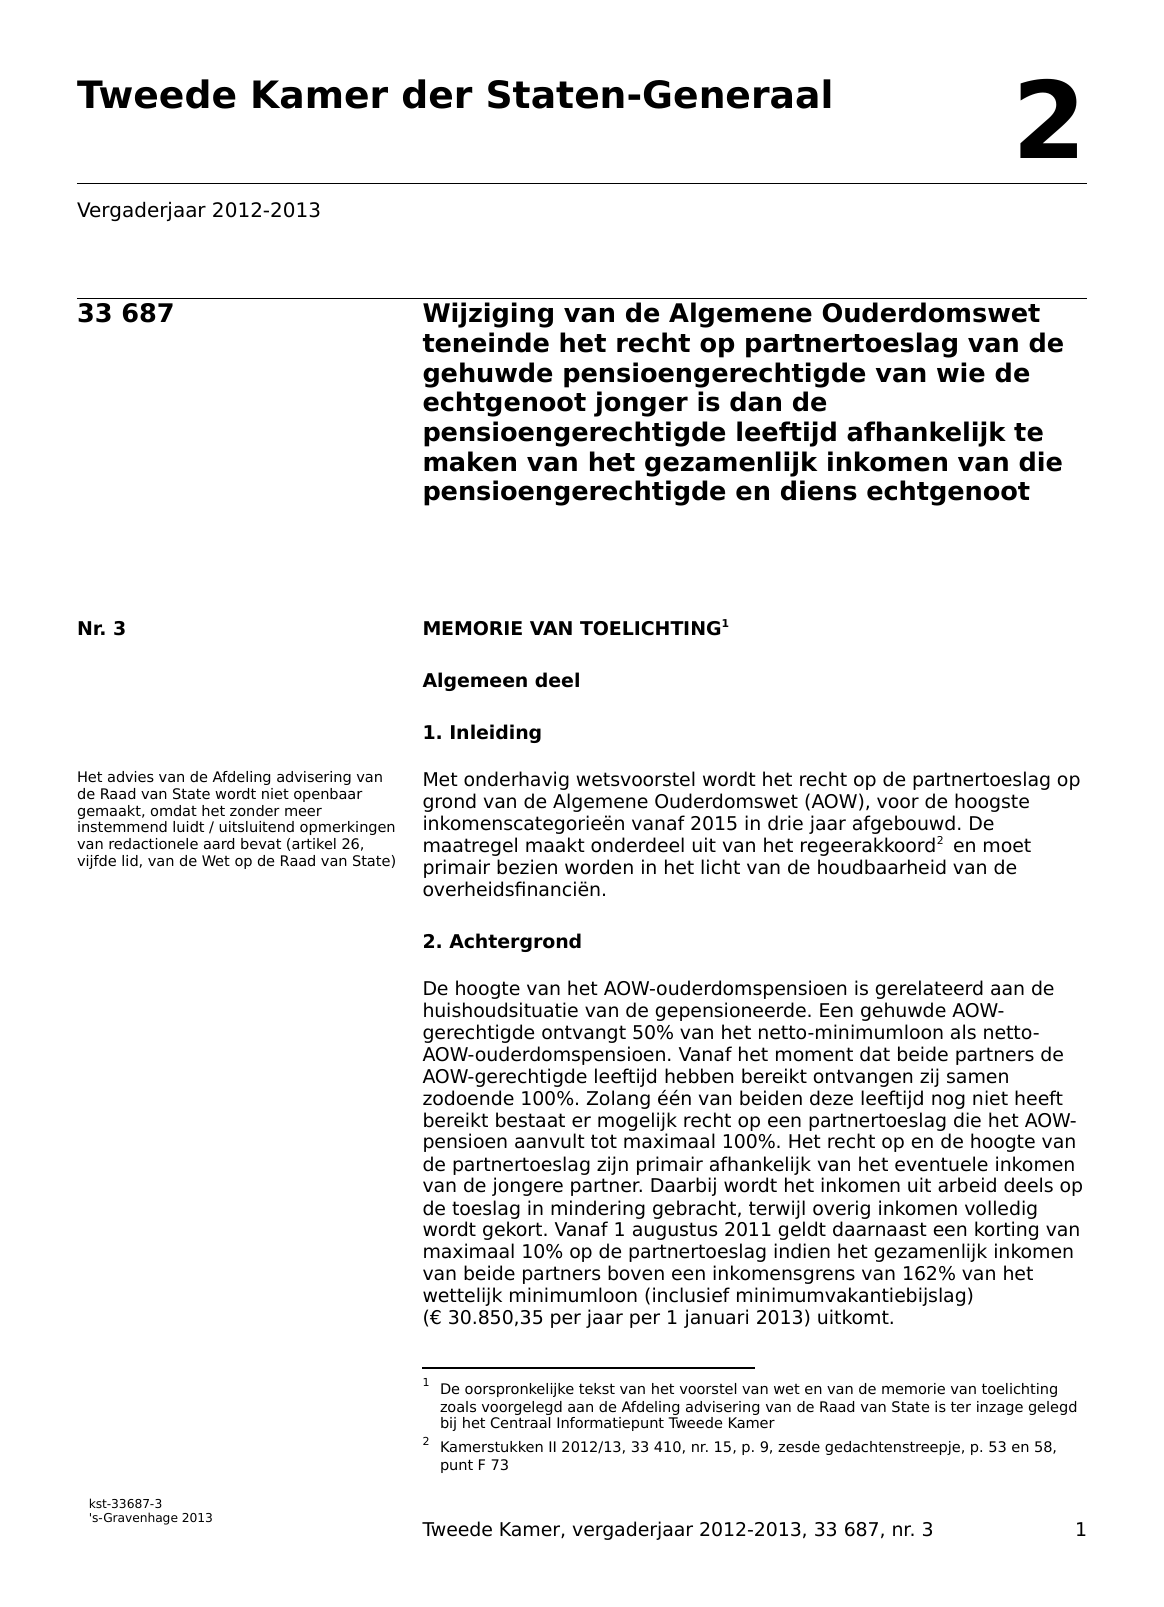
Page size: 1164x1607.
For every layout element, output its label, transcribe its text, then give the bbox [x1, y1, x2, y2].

subtitle Nr. 3 MEMORIE VAN TOELICHTING [77, 618, 1087, 640]
table_header Tweede Kamer der Staten-Generaal [77, 59, 886, 183]
table_cell Vergaderjaar 2012-2013 [77, 184, 1087, 298]
text kst-33687-3 [88, 1497, 323, 1511]
text Het advies van de Afdeling advisering van de Raad van State wordt niet openbaar gemaakt, omdat het zonder meer instemmend luidt / uitsluitend opmerkingen van redactionele aard bevat (artikel 26, vijfde lid, van de Wet op de Raad van State) [77, 769, 399, 870]
subtitle Algemeen deel [422, 670, 1087, 692]
subtitle 2. Achtergrond [422, 931, 1087, 953]
text De oorspronkelijke tekst van het voorstel van wet en van de memorie van toelichting zoals voorgelegd aan de Afdeling advisering van de Raad van State is ter inzage gelegd bij het Centraal Informatiepunt Tweede Kamer [422, 1377, 1087, 1432]
subtitle 1. Inleiding [422, 722, 1087, 744]
text Met onderhavig wetsvoorstel wordt het recht op de partnertoeslag op grond van de Algemene Ouderdomswet (AOW), voor de hoogste inkomenscategorieën vanaf 2015 in drie jaar afgebouwd. De maatregel maakt onderdeel uit van het regeerakkoord en moet primair bezien worden in het licht van de houdbaarheid van de overheidsfinanciën. [422, 769, 1087, 901]
table_header 2 [886, 59, 1087, 183]
text Kamerstukken II 2012/13, 33 410, nr. 15, p. 9, zesde gedachtenstreepje, p. 53 en 58, punt F 73 [422, 1435, 1087, 1474]
text De hoogte van het AOW-ouderdomspensioen is gerelateerd aan de huishoudsituatie van de gepensioneerde. Een gehuwde AOW-gerechtigde ontvangt 50% van het netto-minimumloon als netto-AOW-ouderdomspensioen. Vanaf het moment dat beide partners de AOW-gerechtigde leeftijd hebben bereikt ontvangen zij samen zodoende 100%. Zolang één van beiden deze leeftijd nog niet heeft bereikt bestaat er mogelijk recht op een partnertoeslag die het AOW-pensioen aanvult tot maximaal 100%. Het recht op en de hoogte van de partnertoeslag zijn primair afhankelijk van het eventuele inkomen van de jongere partner. Daarbij wordt het inkomen uit arbeid deels op de toeslag in mindering gebracht, terwijl overig inkomen volledig wordt gekort. Vanaf 1 augustus 2011 geldt daarnaast een korting van maximaal 10% op de partnertoeslag indien het gezamenlijk inkomen van beide partners boven een inkomensgrens van 162% van het wettelijk minimumloon (inclusief minimumvakantiebijslag) (€ 30.850,35 per jaar per 1 januari 2013) uitkomt. [422, 978, 1087, 1329]
text 's-Gravenhage 2013 [88, 1511, 323, 1525]
subtitle 33 687 Wijziging van de Algemene Ouderdomswet teneinde het recht op partnertoeslag van de gehuwde pensioengerechtigde van wie de echtgenoot jonger is dan de pensioengerechtigde leeftijd afhankelijk te maken van het gezamenlijk inkomen van die pensioengerechtigde en diens echtgenoot [77, 299, 1087, 507]
